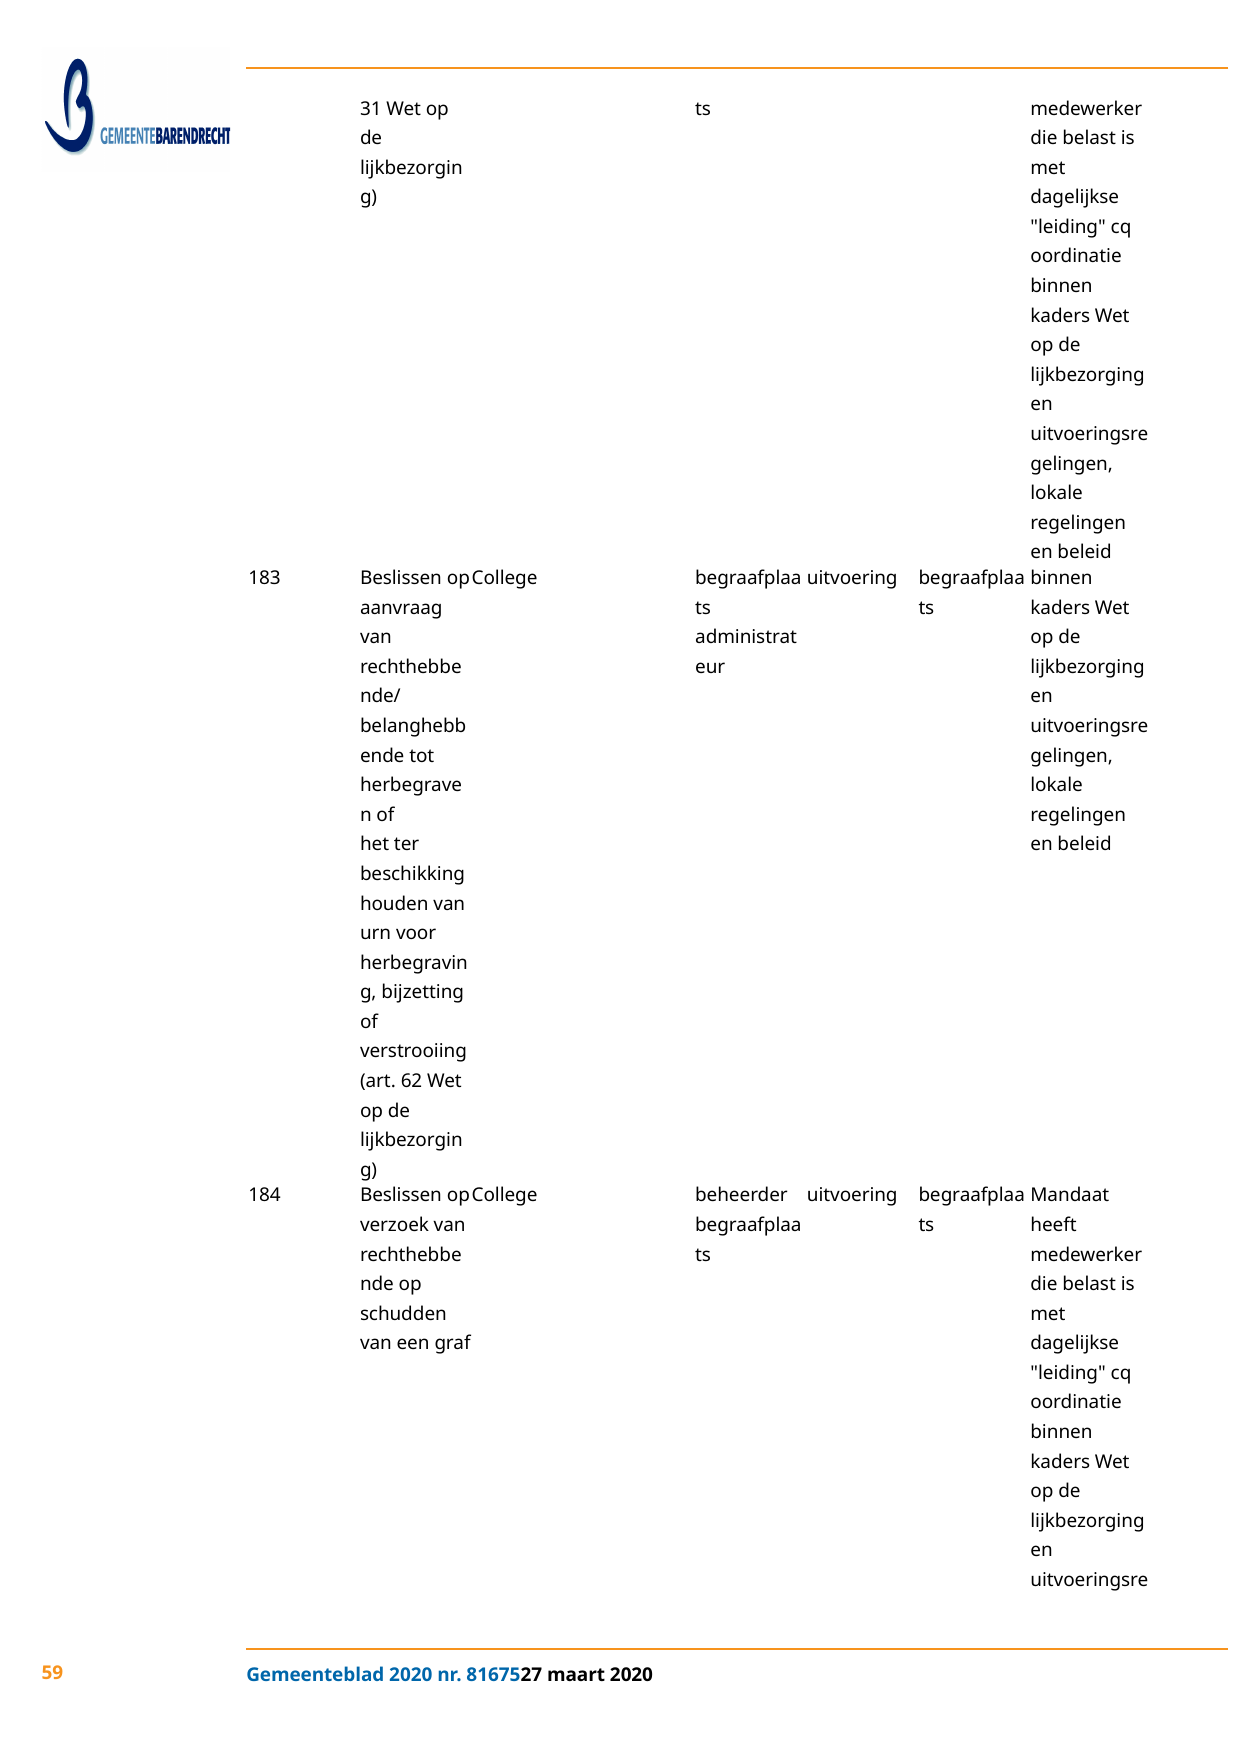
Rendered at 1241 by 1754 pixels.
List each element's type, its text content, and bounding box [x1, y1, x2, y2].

table_cell Beslissen op aanvraag van rechthebbende/ belanghebbende tot herbegraven of het ter beschikking houden van urn voor herbegraving, bijzetting of verstrooiing (art. 62 Wet op de lijkbezorging) [360, 564, 471, 1182]
table_cell begraafplaats administrateur [695, 564, 807, 1182]
table_cell beheerder begraafplaats [695, 1182, 807, 1592]
table_cell begraafplaats [918, 564, 1030, 1182]
table_cell 31 Wet op de lijkbezorging) [360, 95, 471, 564]
table_cell medewerker die belast is met dagelijkse "leiding" cq oordinatie binnen kaders Wet op de lijkbezorging en uitvoeringsregelingen, lokale regelingen en beleid [1030, 95, 1152, 564]
table_cell [471, 95, 583, 564]
table_cell uitvoering [807, 1182, 918, 1592]
table_cell [583, 95, 695, 564]
table_cell ts [695, 95, 807, 564]
table_cell 184 [248, 1182, 360, 1592]
table_cell Beslissen op verzoek van rechthebbende op schudden van een graf [360, 1182, 471, 1592]
table_cell [248, 95, 360, 564]
table_cell College [471, 564, 583, 1182]
table_cell binnen kaders Wet op de lijkbezorging en uitvoeringsregelingen, lokale regelingen en beleid [1030, 564, 1152, 1182]
picture [41, 47, 231, 172]
table_cell begraafplaats [918, 1182, 1030, 1592]
table_cell [918, 95, 1030, 564]
table_cell Mandaat heeft medewerker die belast is met dagelijkse "leiding" cq oordinatie binnen kaders Wet op de lijkbezorging en uitvoeringsre [1030, 1182, 1152, 1592]
table_cell [583, 564, 695, 1182]
table_cell uitvoering [807, 564, 918, 1182]
table_cell College [471, 1182, 583, 1592]
table_cell 183 [248, 564, 360, 1182]
table_cell [583, 1182, 695, 1592]
table_cell [807, 95, 918, 564]
